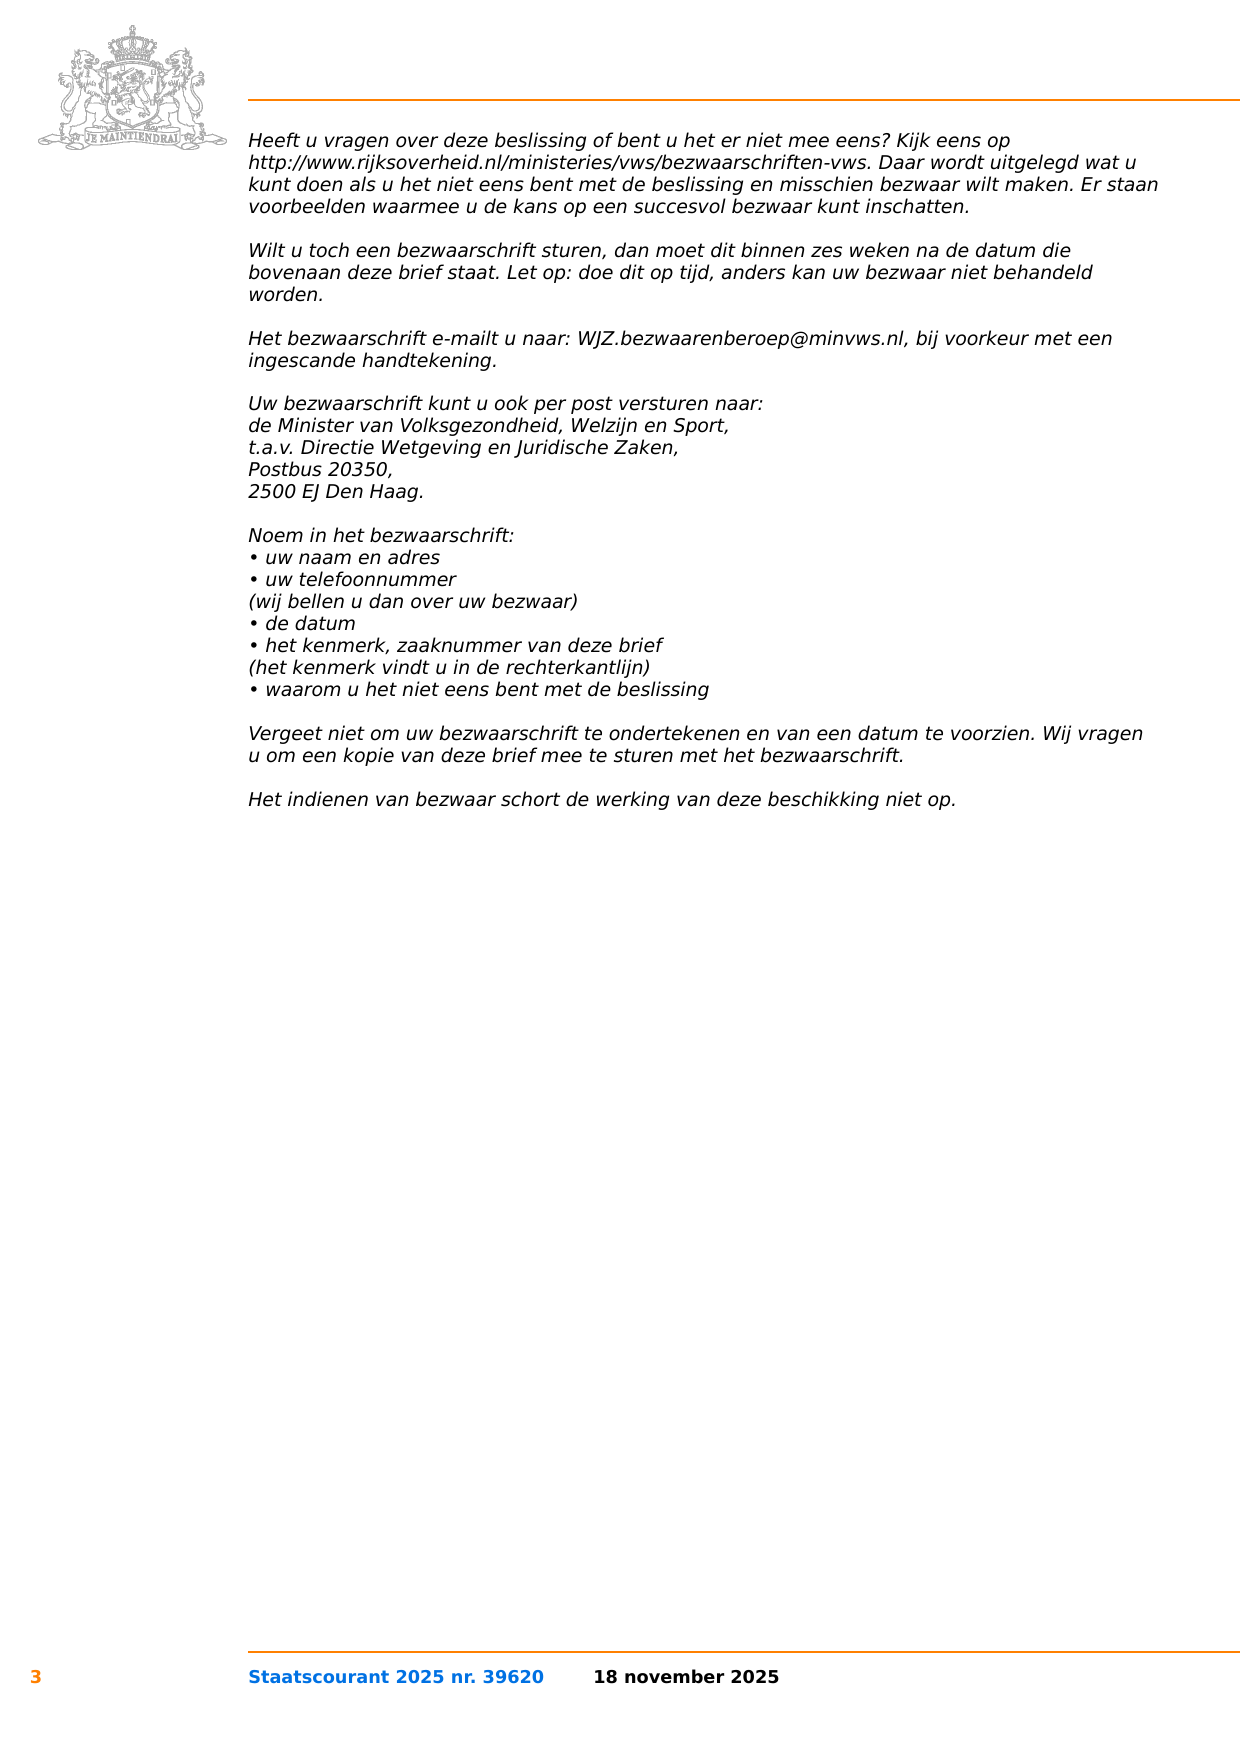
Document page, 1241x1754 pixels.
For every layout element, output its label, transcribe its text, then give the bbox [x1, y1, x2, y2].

text • waarom u het niet eens bent met de beslissing [248, 679, 1163, 701]
text Heeft u vragen over deze beslissing of bent u het er niet mee eens? Kijk eens op http://www.rijksoverheid.nl/ministeries/vws/bezwaarschriften-vws. Daar wordt uitgelegd wat u kunt doen als u het niet eens bent met de beslissing en misschien bezwaar wilt maken. Er staan voorbeelden waarmee u de kans op een succesvol bezwaar kunt inschatten. [248, 130, 1163, 218]
text Vergeet niet om uw bezwaarschrift te ondertekenen en van een datum te voorzien. Wij vragen u om een kopie van deze brief mee te sturen met het bezwaarschrift. [248, 723, 1163, 767]
text • uw telefoonnummer [248, 569, 1163, 591]
text Uw bezwaarschrift kunt u ook per post versturen naar: [248, 393, 1163, 415]
text • de datum [248, 613, 1163, 635]
text Noem in het bezwaarschrift: [248, 525, 1163, 547]
text (het kenmerk vindt u in de rechterkantlijn) [248, 657, 1163, 679]
text (wij bellen u dan over uw bezwaar) [248, 591, 1163, 613]
text Het indienen van bezwaar schort de werking van deze beschikking niet op. [248, 789, 1163, 811]
text • uw naam en adres [248, 547, 1163, 569]
text • het kenmerk, zaaknummer van deze brief [248, 635, 1163, 657]
text de Minister van Volksgezondheid, Welzijn en Sport, [248, 415, 1163, 437]
text 2500 EJ Den Haag. [248, 481, 1163, 503]
text Postbus 20350, [248, 459, 1163, 481]
text t.a.v. Directie Wetgeving en Juridische Zaken, [248, 437, 1163, 459]
text Wilt u toch een bezwaarschrift sturen, dan moet dit binnen zes weken na de datum die bovenaan deze brief staat. Let op: doe dit op tijd, anders kan uw bezwaar niet behandeld worden. [248, 240, 1163, 306]
text Het bezwaarschrift e-mailt u naar: WJZ.bezwaarenberoep@minvws.nl, bij voorkeur met een ingescande handtekening. [248, 327, 1163, 371]
picture [38, 25, 227, 150]
